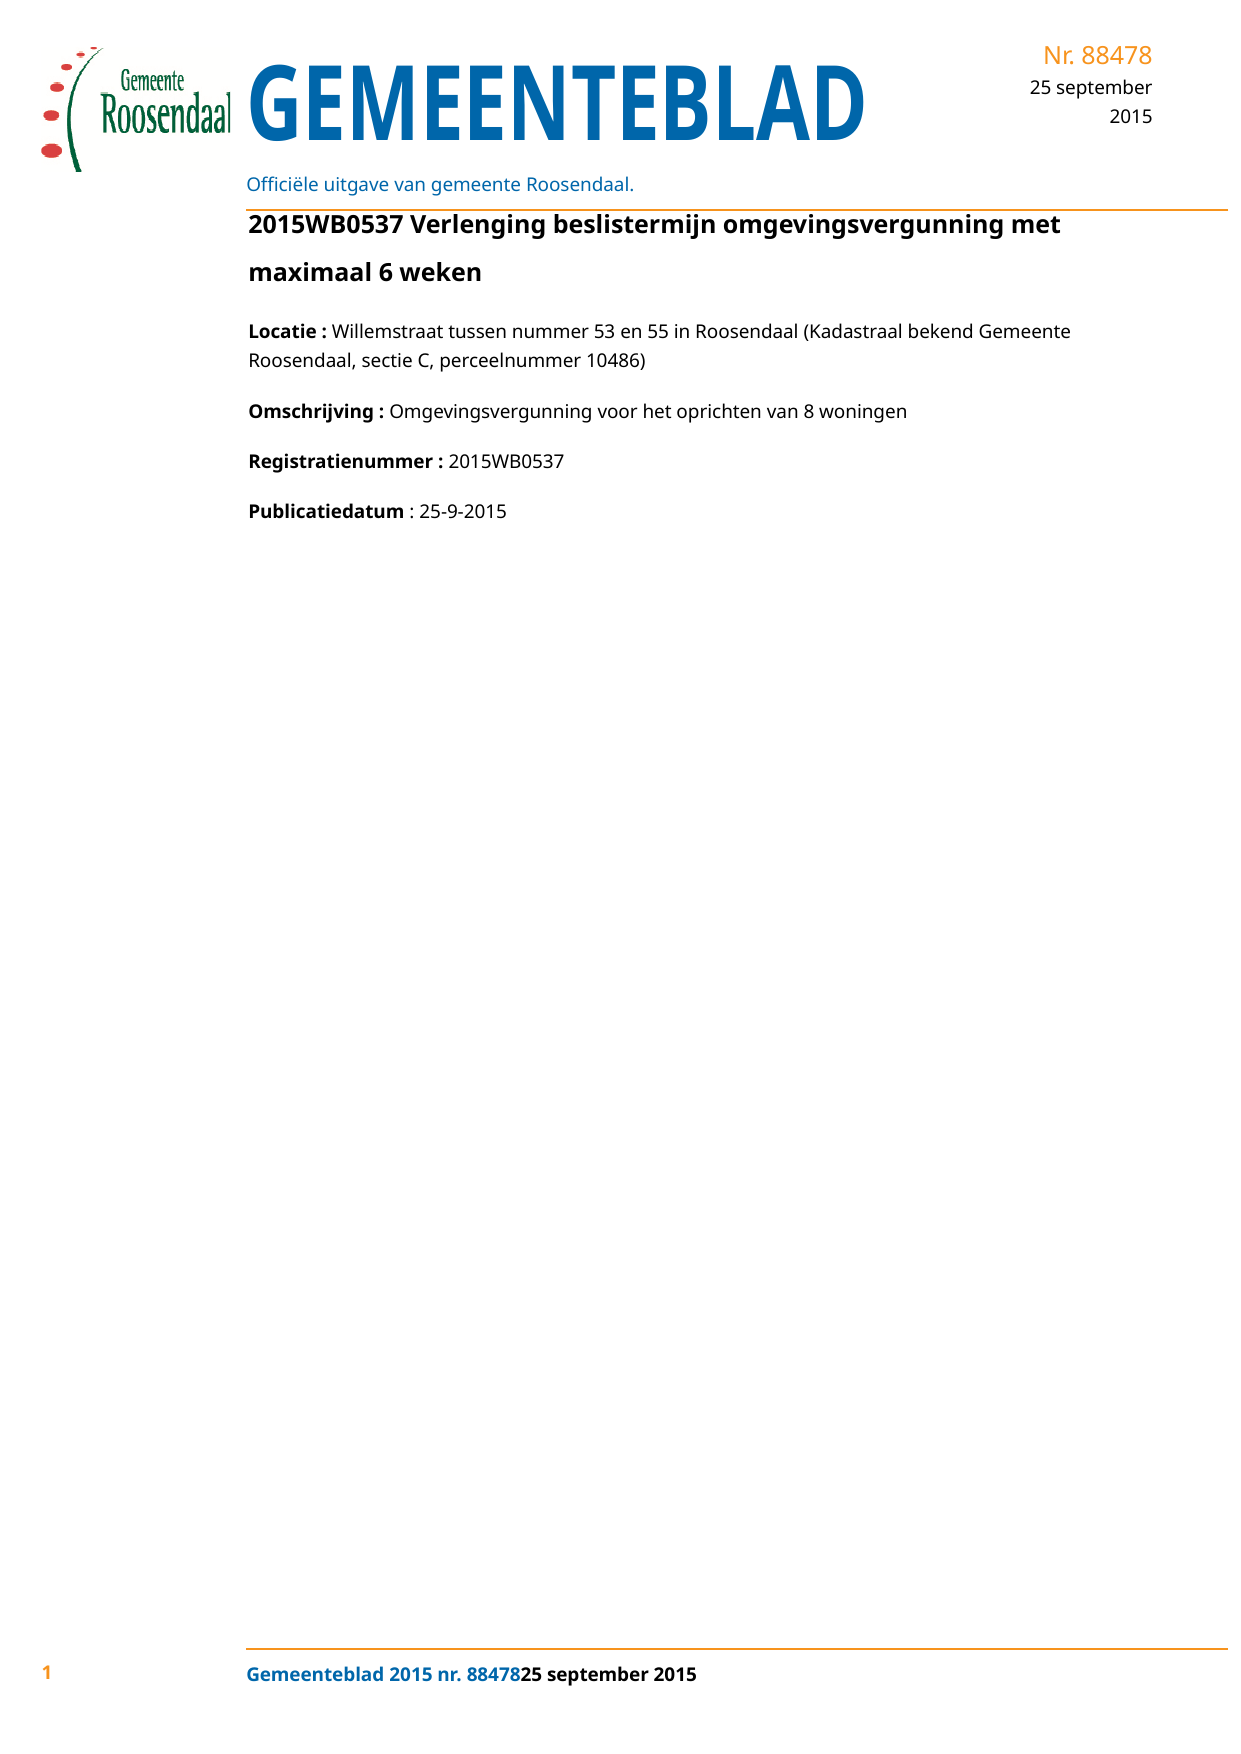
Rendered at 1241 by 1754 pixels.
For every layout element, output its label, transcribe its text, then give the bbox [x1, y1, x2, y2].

text Publicatiedatum : 25-9-2015 [248, 499, 1152, 524]
text Locatie : Willemstraat tussen nummer 53 en 55 in Roosendaal (Kadastraal bekend Gemeente Roosendaal, sectie C, perceelnummer 10486) [248, 318, 1152, 373]
picture [41, 47, 231, 172]
text 2015WB0537 Verlenging beslistermijn omgevingsvergunning met maximaal 6 weken [248, 211, 1152, 288]
text Registratienummer : 2015WB0537 [248, 448, 1152, 474]
text Omschrijving : Omgevingsvergunning voor het oprichten van 8 woningen [248, 398, 1152, 424]
